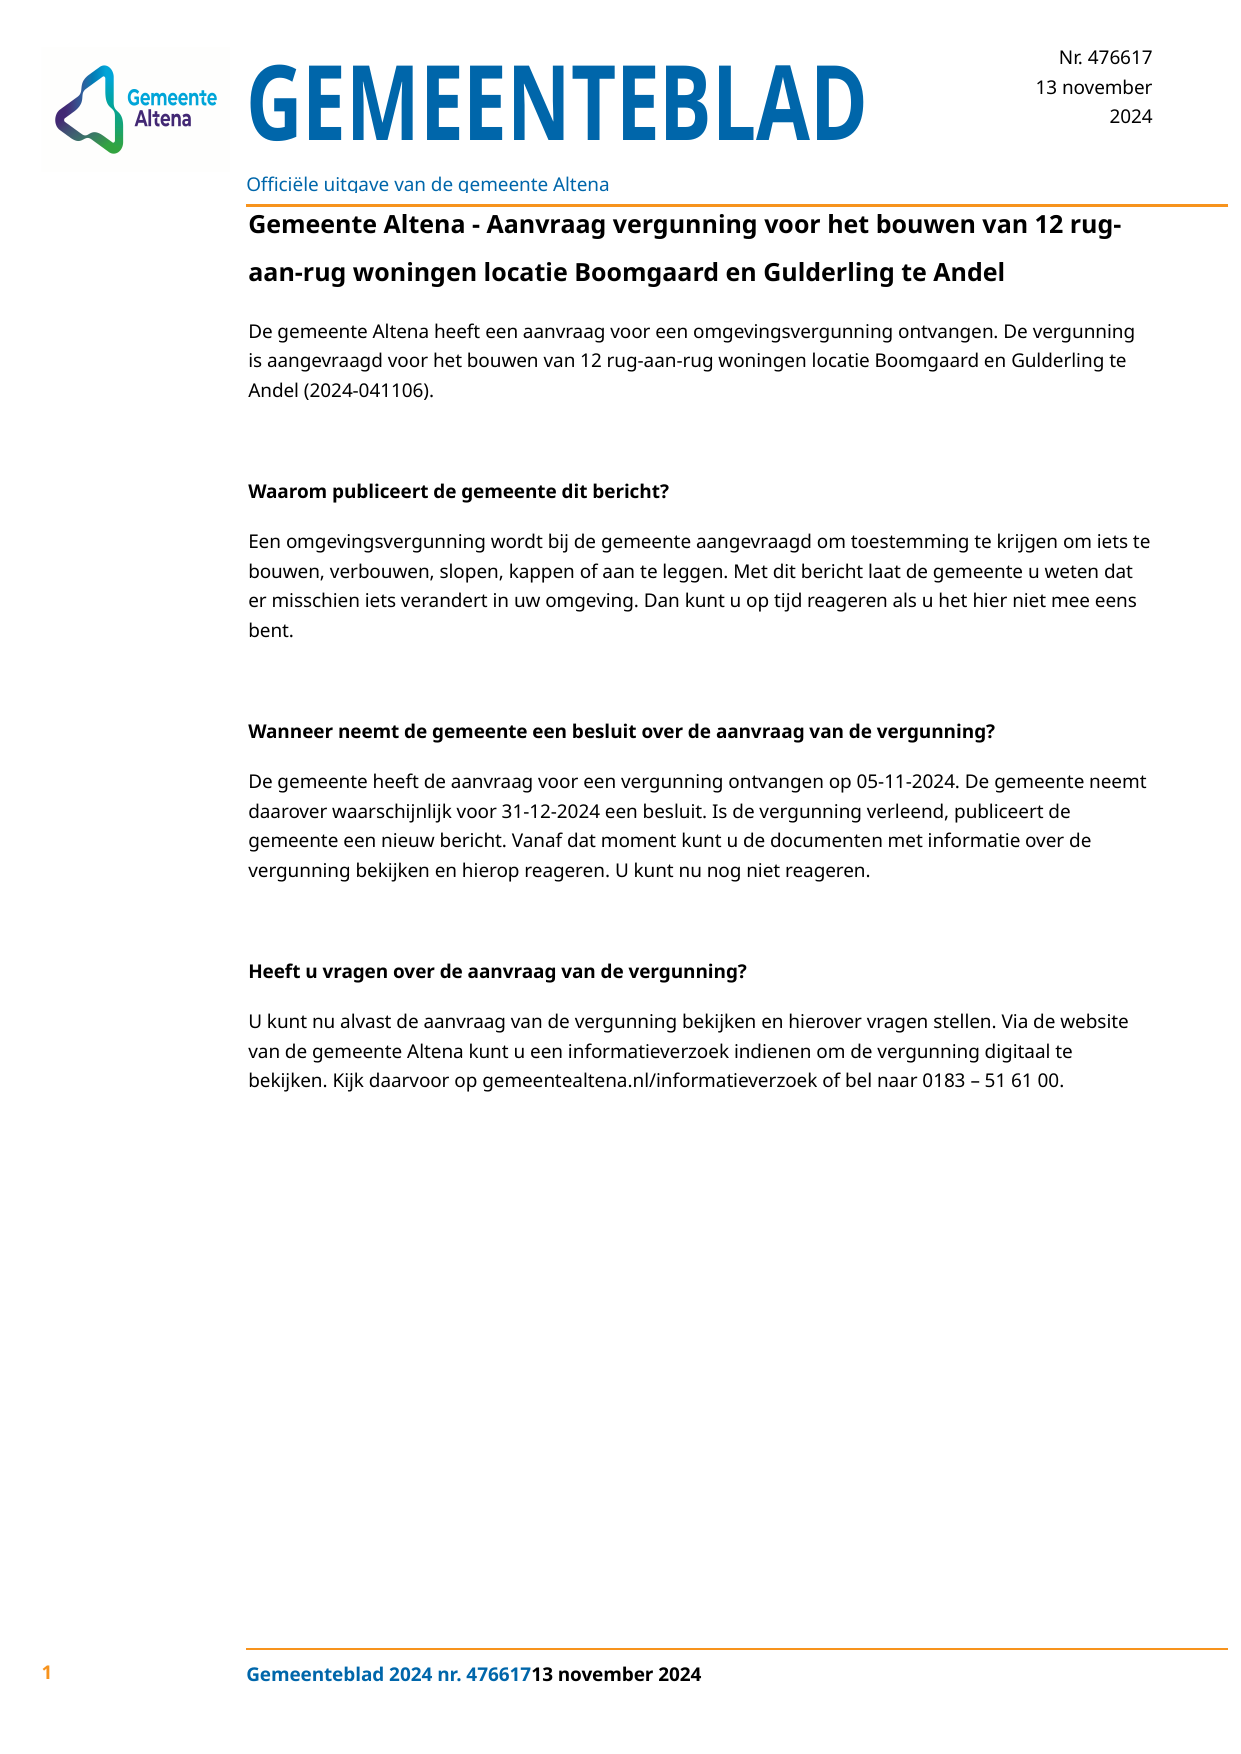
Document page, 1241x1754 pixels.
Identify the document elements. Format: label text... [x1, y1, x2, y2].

text Wanneer neemt de gemeente een besluit over de aanvraag van de vergunning? [248, 718, 1152, 744]
text De gemeente heeft de aanvraag voor een vergunning ontvangen op 05-11-2024. De gemeente neemt daarover waarschijnlijk voor 31-12-2024 een besluit. Is de vergunning verleend, publiceert de gemeente een nieuw bericht. Vanaf dat moment kunt u de documenten met informatie over de vergunning bekijken en hierop reageren. U kunt nu nog niet reageren. [248, 768, 1152, 883]
text Gemeente Altena - Aanvraag vergunning voor het bouwen van 12 rug-aan-rug woningen locatie Boomgaard en Gulderling te Andel [248, 207, 1152, 288]
text Een omgevingsvergunning wordt bij de gemeente aangevraagd om toestemming te krijgen om iets te bouwen, verbouwen, slopen, kappen of aan te leggen. Met dit bericht laat de gemeente u weten dat er misschien iets verandert in uw omgeving. Dan kunt u op tijd reageren als u het hier niet mee eens bent. [248, 528, 1152, 643]
picture [41, 47, 231, 172]
text Heeft u vragen over de aanvraag van de vergunning? [248, 958, 1152, 984]
text De gemeente Altena heeft een aanvraag voor een omgevingsvergunning ontvangen. De vergunning is aangevraagd voor het bouwen van 12 rug-aan-rug woningen locatie Boomgaard en Gulderling te Andel (2024-041106). [248, 318, 1152, 403]
text Waarom publiceert de gemeente dit bericht? [248, 478, 1152, 504]
text U kunt nu alvast de aanvraag van de vergunning bekijken en hierover vragen stellen. Via de website van de gemeente Altena kunt u een informatieverzoek indienen om de vergunning digitaal te bekijken. Kijk daarvoor op gemeentealtena.nl/informatieverzoek of bel naar 0183 – 51 61 00. [248, 1008, 1152, 1093]
